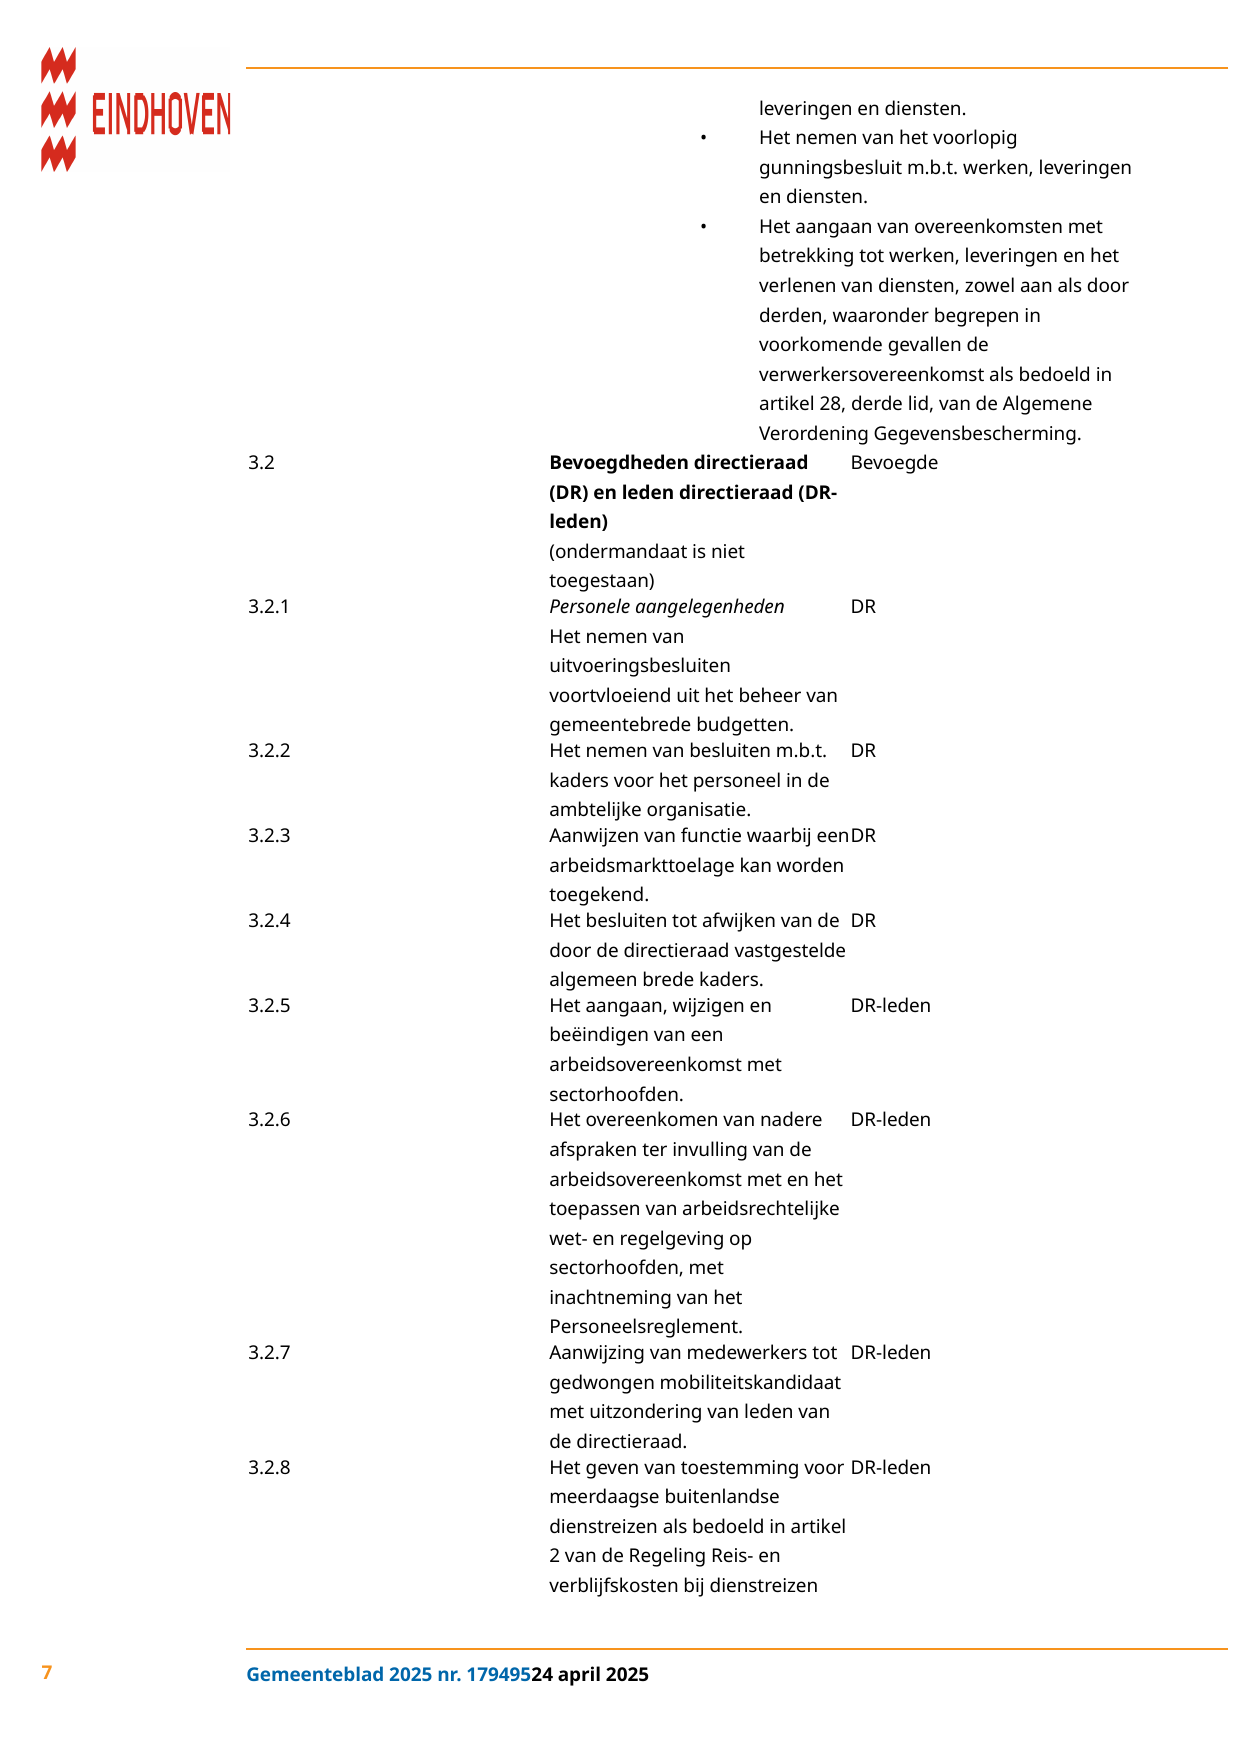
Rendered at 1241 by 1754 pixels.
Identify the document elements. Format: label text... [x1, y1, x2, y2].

table_cell 3.2.7 [248, 1339, 549, 1454]
table_cell Het aangaan, wijzigen en beëindigen van een arbeidsovereenkomst met sectorhoofden. [549, 992, 850, 1107]
table_cell Het geven van toestemming voor meerdaagse buitenlandse dienstreizen als bedoeld in artikel 2 van de Regeling Reis- en verblijfskosten bij dienstreizen [549, 1454, 850, 1598]
table_cell 3.2.1 [248, 593, 549, 737]
table_cell 3.2.3 [248, 822, 549, 907]
table_cell DR-leden [850, 1339, 1152, 1454]
picture [41, 47, 231, 172]
table_header Bevoegdheden directieraad (DR) en leden directieraad (DR-leden) (ondermandaat is niet toegestaan) [549, 449, 850, 593]
table_cell [248, 95, 700, 446]
table_cell Aanwijzing van medewerkers tot gedwongen mobiliteitskandidaat met uitzondering van leden van de directieraad. [549, 1339, 850, 1454]
table_cell Aanwijzen van functie waarbij een arbeidsmarkttoelage kan worden toegekend. [549, 822, 850, 907]
table_cell DR [850, 738, 1152, 822]
table_cell Het besluiten tot afwijken van de door de directieraad vastgestelde algemeen brede kaders. [549, 907, 850, 992]
table_cell DR [850, 822, 1152, 907]
table_cell Het nemen van besluiten m.b.t. kaders voor het personeel in de ambtelijke organisatie. [549, 738, 850, 822]
table_cell DR-leden [850, 992, 1152, 1107]
table_cell DR-leden [850, 1107, 1152, 1339]
table_cell Het overeenkomen van nadere afspraken ter invulling van de arbeidsovereenkomst met en het toepassen van arbeidsrechtelijke wet- en regelgeving op sectorhoofden, met inachtneming van het Personeelsreglement. [549, 1107, 850, 1339]
table_cell DR [850, 593, 1152, 737]
table_header Bevoegde [850, 449, 1152, 593]
table_cell 3.2.6 [248, 1107, 549, 1339]
table_cell 3.2.5 [248, 992, 549, 1107]
table_cell 3.2.2 [248, 738, 549, 822]
table_cell DR-leden [850, 1454, 1152, 1598]
table_header 3.2 [248, 449, 549, 593]
table_cell 3.2.8 [248, 1454, 549, 1598]
table_cell 3.2.4 [248, 907, 549, 992]
table_cell Personele aangelegenheden Het nemen van uitvoeringsbesluiten voortvloeiend uit het beheer van gemeentebrede budgetten. [549, 593, 850, 737]
table_cell leveringen en diensten. Het nemen van het voorlopig gunningsbesluit m.b.t. werken, leveringen en diensten. Het aangaan van overeenkomsten met betrekking tot werken, leveringen en het verlenen van diensten, zowel aan als door derden, waaronder begrepen in voorkomende gevallen de verwerkersovereenkomst als bedoeld in artikel 28, derde lid, van de Algemene Verordening Gegevensbescherming. [700, 95, 1152, 446]
table_cell DR [850, 907, 1152, 992]
